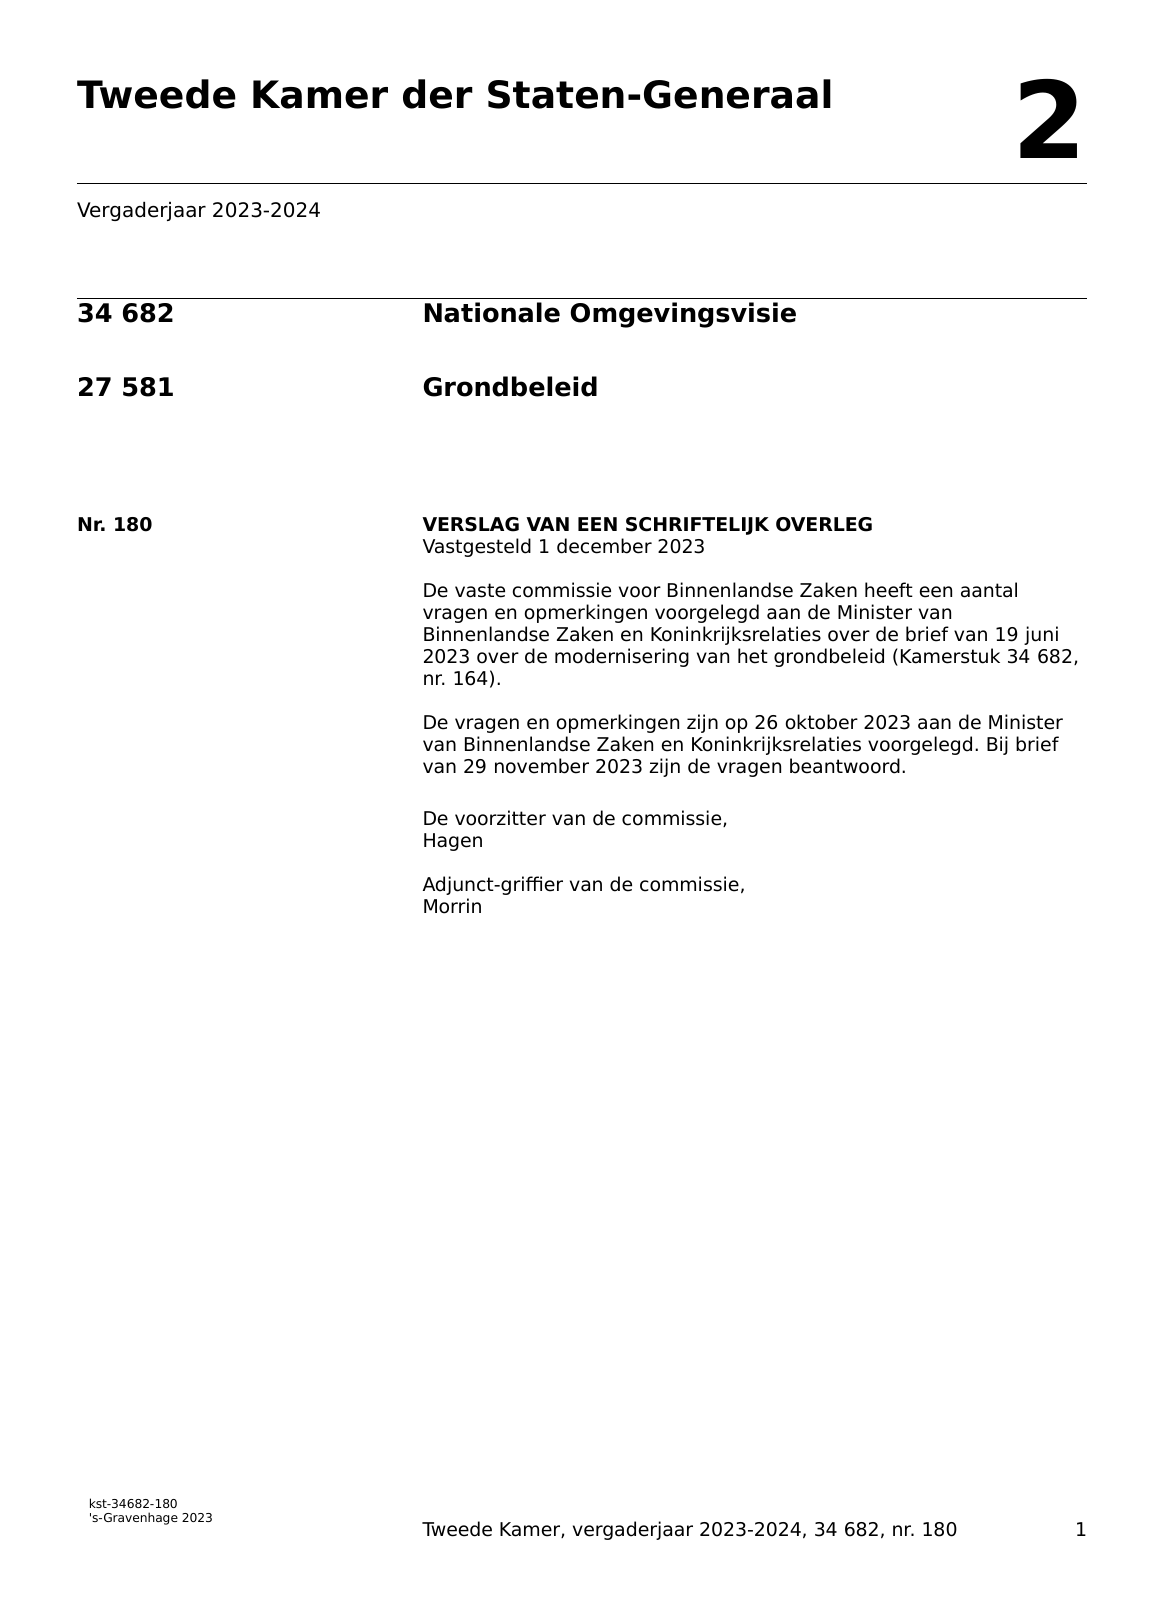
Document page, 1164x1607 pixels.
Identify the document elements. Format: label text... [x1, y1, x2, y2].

text De voorzitter van de commissie, Hagen [422, 808, 1087, 852]
text Adjunct-griffier van de commissie, Morrin [422, 874, 1087, 918]
subtitle 34 682 Nationale Omgevingsvisie [77, 299, 1087, 329]
subtitle Nr. 180 VERSLAG VAN EEN SCHRIFTELIJK OVERLEG [77, 514, 1087, 536]
table_header 2 [886, 59, 1087, 183]
table_header Tweede Kamer der Staten-Generaal [77, 59, 886, 183]
table_cell Vergaderjaar 2023-2024 [77, 184, 1087, 298]
text De vragen en opmerkingen zijn op 26 oktober 2023 aan de Minister van Binnenlandse Zaken en Koninkrijksrelaties voorgelegd. Bij brief van 29 november 2023 zijn de vragen beantwoord. [422, 712, 1087, 778]
subtitle 27 581 Grondbeleid [77, 373, 1087, 403]
text De vaste commissie voor Binnenlandse Zaken heeft een aantal vragen en opmerkingen voorgelegd aan de Minister van Binnenlandse Zaken en Koninkrijksrelaties over de brief van 19 juni 2023 over de modernisering van het grondbeleid (Kamerstuk 34 682, nr. 164). [422, 580, 1087, 690]
text kst-34682-180 [88, 1497, 323, 1511]
text 's-Gravenhage 2023 [88, 1511, 323, 1525]
text Vastgesteld 1 december 2023 [422, 536, 1087, 558]
